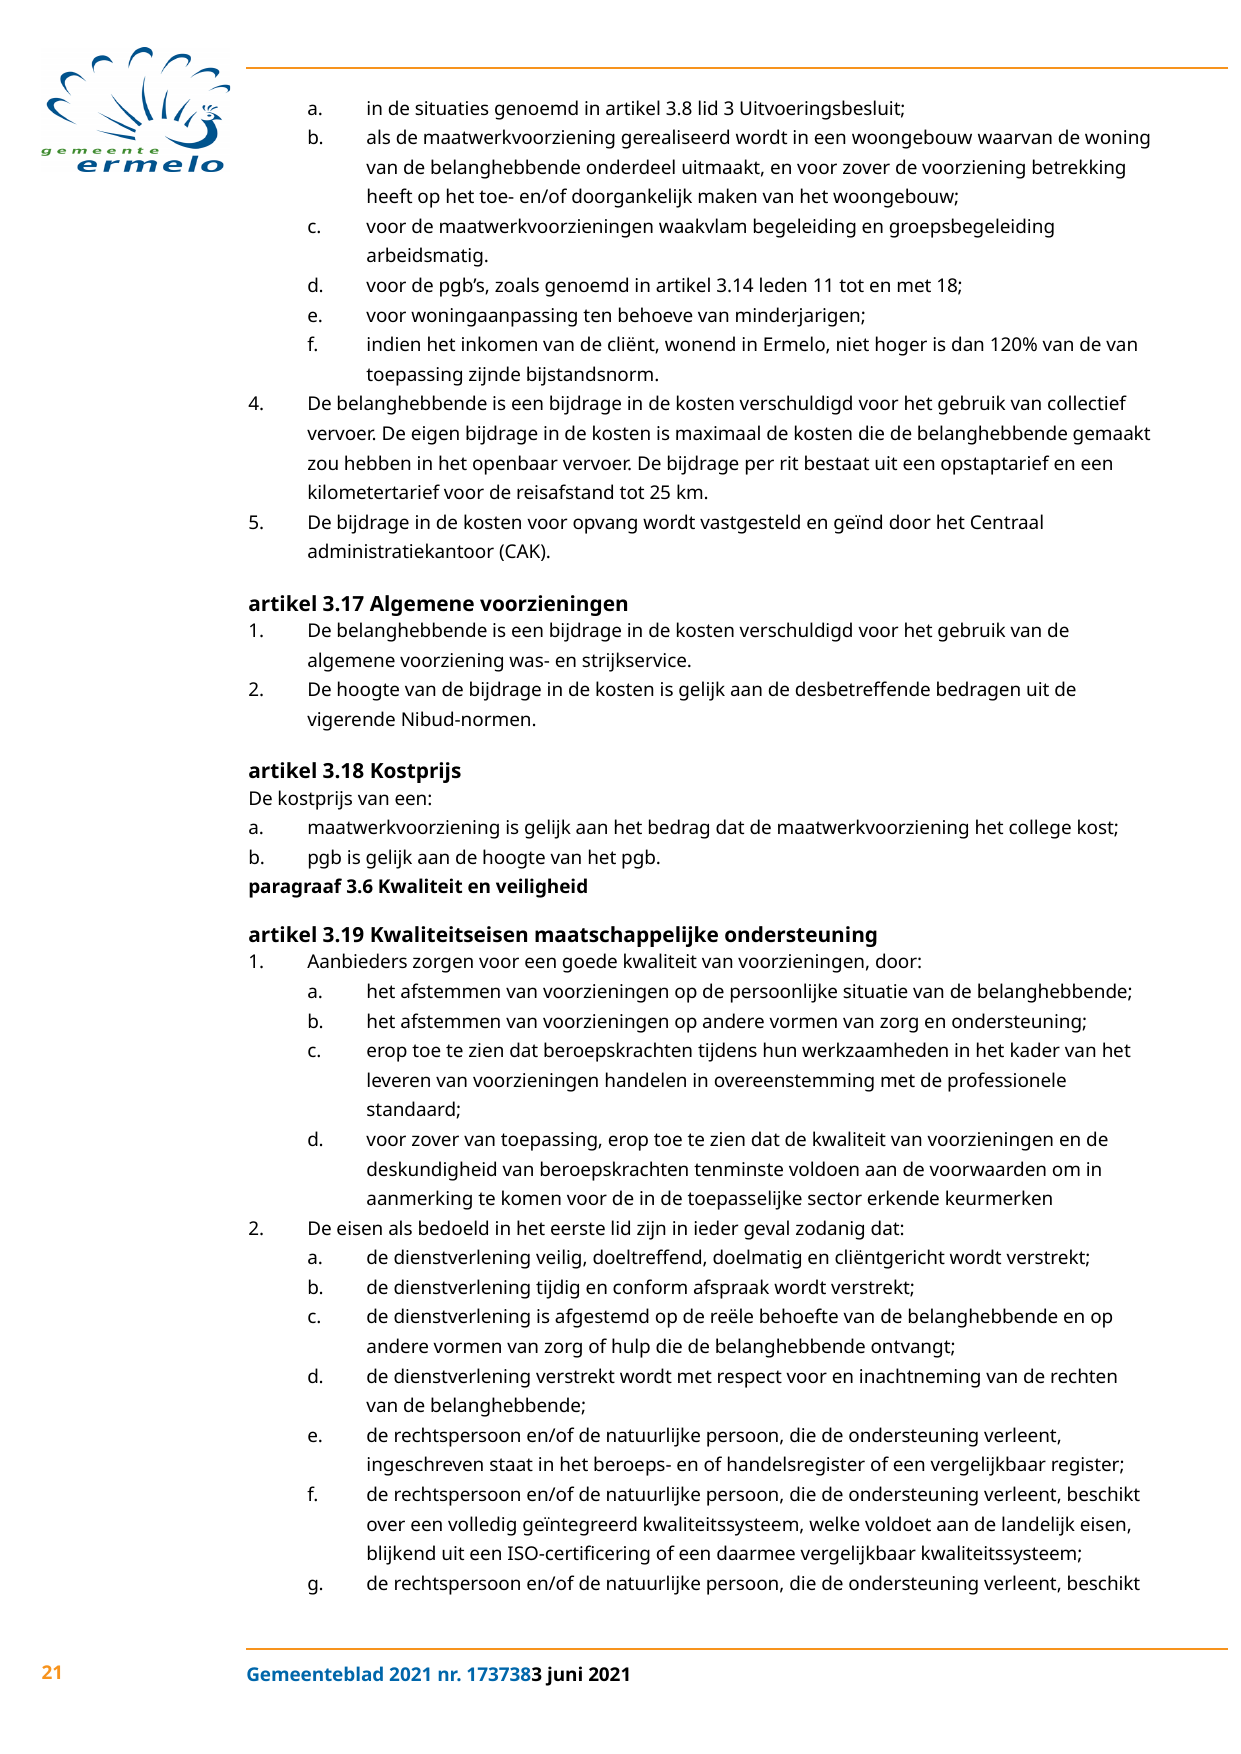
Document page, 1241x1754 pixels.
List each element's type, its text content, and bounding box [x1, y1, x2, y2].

text paragraaf 3.6 Kwaliteit en veiligheid [248, 874, 1152, 899]
text artikel 3.17 Algemene voorzieningen [248, 589, 1152, 617]
text artikel 3.19 Kwaliteitseisen maatschappelijke ondersteuning [248, 920, 1152, 949]
list maatwerkvoorziening is gelijk aan het bedrag dat de maatwerkvoorziening het college kost; [248, 814, 1152, 840]
list De bijdrage in de kosten voor opvang wordt vastgesteld en geïnd door het Centraal administratiekantoor (CAK). [248, 509, 1152, 564]
text artikel 3.18 Kostprijs [248, 757, 1152, 785]
list als de maatwerkvoorziening gerealiseerd wordt in een woongebouw waarvan de woning van de belanghebbende onderdeel uitmaakt, en voor zover de voorziening betrekking heeft op het toe- en/of doorgankelijk maken van het woongebouw; [307, 124, 1152, 209]
list de rechtspersoon en/of de natuurlijke persoon, die de ondersteuning verleent, beschikt over een volledig geïntegreerd kwaliteitssysteem, welke voldoet aan de landelijk eisen, blijkend uit een ISO-certificering of een daarmee vergelijkbaar kwaliteitssysteem; [307, 1481, 1152, 1566]
list de dienstverlening verstrekt wordt met respect voor en inachtneming van de rechten van de belanghebbende; [307, 1363, 1152, 1418]
list pgb is gelijk aan de hoogte van het pgb. [248, 844, 1152, 870]
list Aanbieders zorgen voor een goede kwaliteit van voorzieningen, door: [248, 949, 1152, 974]
list voor de maatwerkvoorzieningen waakvlam begeleiding en groepsbegeleiding arbeidsmatig. [307, 213, 1152, 268]
list De hoogte van de bijdrage in de kosten is gelijk aan de desbetreffende bedragen uit de vigerende Nibud-normen. [248, 677, 1152, 732]
list de dienstverlening veilig, doeltreffend, doelmatig en cliëntgericht wordt verstrekt; [307, 1244, 1152, 1270]
list voor zover van toepassing, erop toe te zien dat de kwaliteit van voorzieningen en de deskundigheid van beroepskrachten tenminste voldoen aan de voorwaarden om in aanmerking te komen voor de in de toepasselijke sector erkende keurmerken [307, 1126, 1152, 1211]
list De belanghebbende is een bijdrage in de kosten verschuldigd voor het gebruik van collectief vervoer. De eigen bijdrage in de kosten is maximaal de kosten die de belanghebbende gemaakt zou hebben in het openbaar vervoer. De bijdrage per rit bestaat uit een opstaptarief en een kilometertarief voor de reisafstand tot 25 km. [248, 391, 1152, 505]
text De kostprijs van een: [248, 785, 1152, 811]
list het afstemmen van voorzieningen op andere vormen van zorg en ondersteuning; [307, 1008, 1152, 1034]
list De belanghebbende is een bijdrage in de kosten verschuldigd voor het gebruik van de algemene voorziening was- en strijkservice. [248, 617, 1152, 673]
list de rechtspersoon en/of de natuurlijke persoon, die de ondersteuning verleent, ingeschreven staat in het beroeps- en of handelsregister of een vergelijkbaar register; [307, 1422, 1152, 1477]
list de rechtspersoon en/of de natuurlijke persoon, die de ondersteuning verleent, beschikt [307, 1570, 1152, 1596]
list de dienstverlening is afgestemd op de reële behoefte van de belanghebbende en op andere vormen van zorg of hulp die de belanghebbende ontvangt; [307, 1304, 1152, 1359]
list in de situaties genoemd in artikel 3.8 lid 3 Uitvoeringsbesluit; [307, 95, 1152, 121]
list voor de pgb’s, zoals genoemd in artikel 3.14 leden 11 tot en met 18; [307, 272, 1152, 298]
list indien het inkomen van de cliënt, wonend in Ermelo, niet hoger is dan 120% van de van toepassing zijnde bijstandsnorm. [307, 331, 1152, 387]
list de dienstverlening tijdig en conform afspraak wordt verstrekt; [307, 1274, 1152, 1300]
list het afstemmen van voorzieningen op de persoonlijke situatie van de belanghebbende; [307, 978, 1152, 1004]
list voor woningaanpassing ten behoeve van minderjarigen; [307, 302, 1152, 328]
list erop toe te zien dat beroepskrachten tijdens hun werkzaamheden in het kader van het leveren van voorzieningen handelen in overeenstemming met de professionele standaard; [307, 1037, 1152, 1122]
picture [41, 47, 231, 172]
list De eisen als bedoeld in het eerste lid zijn in ieder geval zodanig dat: [248, 1215, 1152, 1241]
